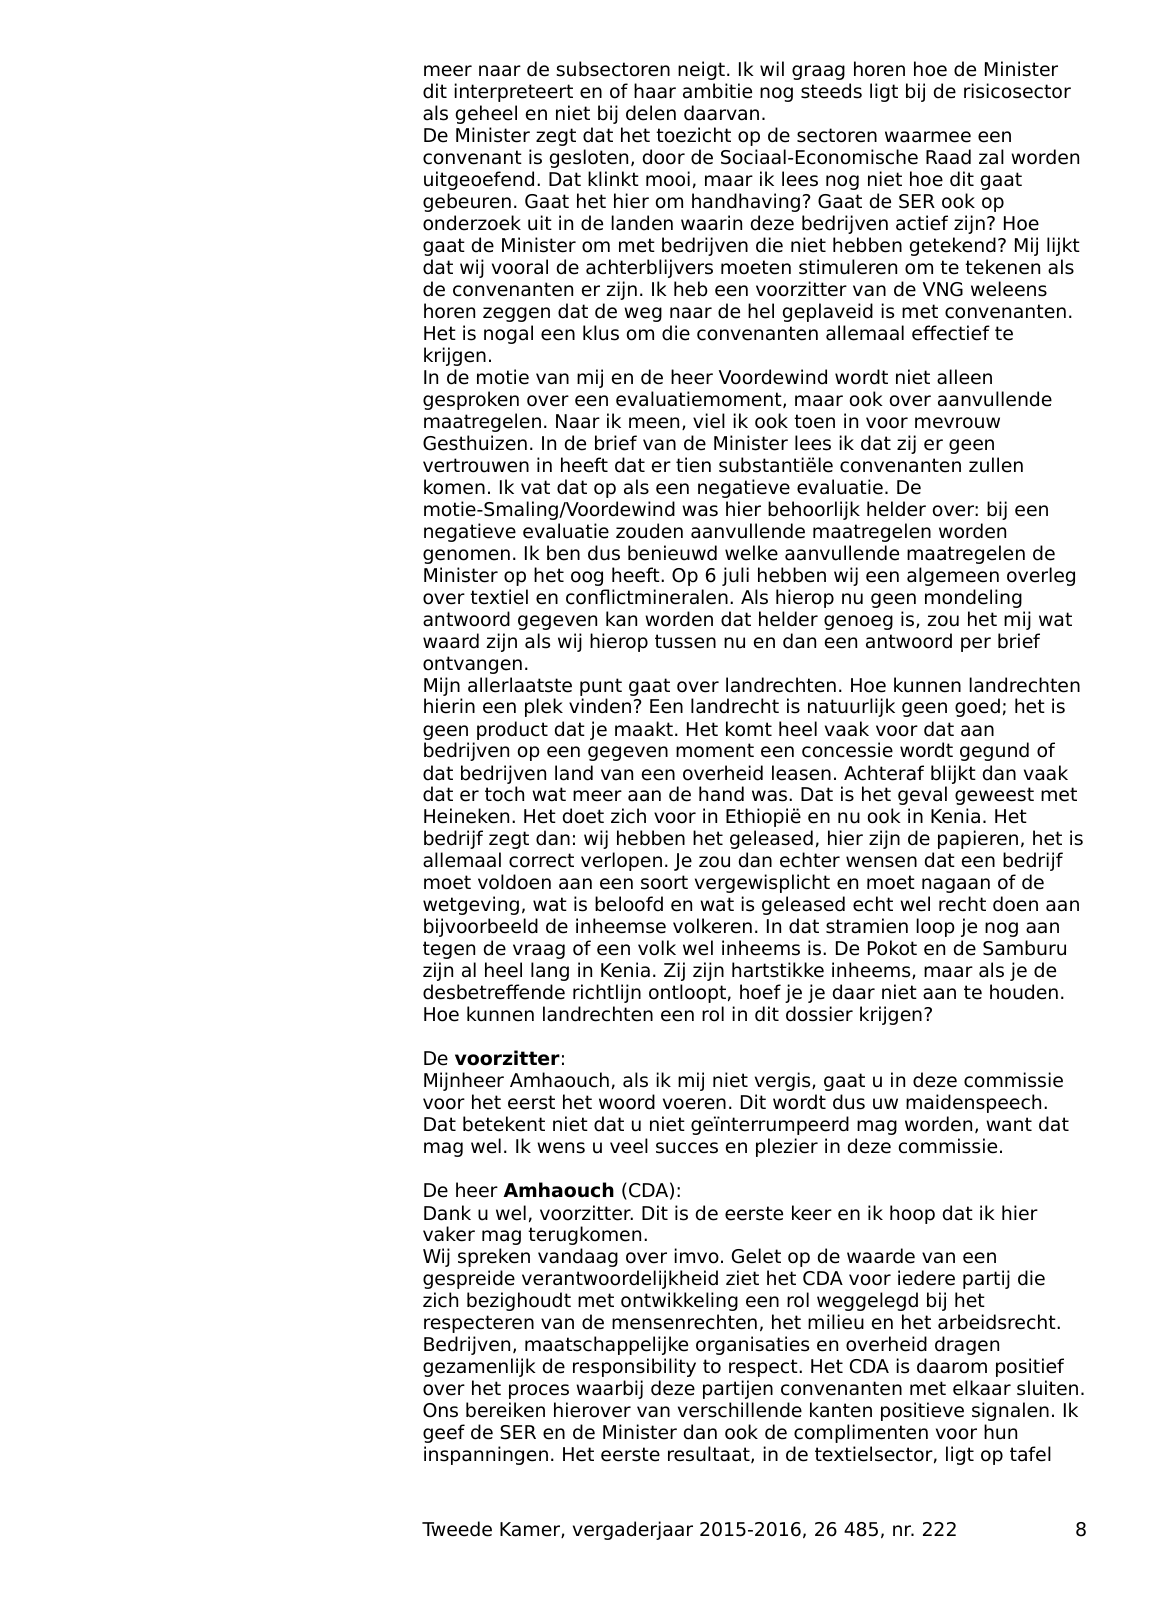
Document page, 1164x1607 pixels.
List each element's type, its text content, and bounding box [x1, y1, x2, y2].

text In de motie van mij en de heer Voordewind wordt niet alleen gesproken over een evaluatiemoment, maar ook over aanvullende maatregelen. Naar ik meen, viel ik ook toen in voor mevrouw Gesthuizen. In de brief van de Minister lees ik dat zij er geen vertrouwen in heeft dat er tien substantiële convenanten zullen komen. Ik vat dat op als een negatieve evaluatie. De motie-Smaling/Voordewind was hier behoorlijk helder over: bij een negatieve evaluatie zouden aanvullende maatregelen worden genomen. Ik ben dus benieuwd welke aanvullende maatregelen de Minister op het oog heeft. Op 6 juli hebben wij een algemeen overleg over textiel en conflictmineralen. Als hierop nu geen mondeling antwoord gegeven kan worden dat helder genoeg is, zou het mij wat waard zijn als wij hierop tussen nu en dan een antwoord per brief ontvangen. [422, 367, 1087, 674]
text Wij spreken vandaag over imvo. Gelet op de waarde van een gespreide verantwoordelijkheid ziet het CDA voor iedere partij die zich bezighoudt met ontwikkeling een rol weggelegd bij het respecteren van de mensenrechten, het milieu en het arbeidsrecht. Bedrijven, maatschappelijke organisaties en overheid dragen gezamenlijk de responsibility to respect. Het CDA is daarom positief over het proces waarbij deze partijen convenanten met elkaar sluiten. Ons bereiken hierover van verschillende kanten positieve signalen. Ik geef de SER en de Minister dan ook de complimenten voor hun inspanningen. Het eerste resultaat, in de textielsector, ligt op tafel [422, 1246, 1087, 1466]
text Mijn allerlaatste punt gaat over landrechten. Hoe kunnen landrechten hierin een plek vinden? Een landrecht is natuurlijk geen goed; het is geen product dat je maakt. Het komt heel vaak voor dat aan bedrijven op een gegeven moment een concessie wordt gegund of dat bedrijven land van een overheid leasen. Achteraf blijkt dan vaak dat er toch wat meer aan de hand was. Dat is het geval geweest met Heineken. Het doet zich voor in Ethiopië en nu ook in Kenia. Het bedrijf zegt dan: wij hebben het geleased, hier zijn de papieren, het is allemaal correct verlopen. Je zou dan echter wensen dat een bedrijf moet voldoen aan een soort vergewisplicht en moet nagaan of de wetgeving, wat is beloofd en wat is geleased echt wel recht doen aan bijvoorbeeld de inheemse volkeren. In dat stramien loop je nog aan tegen de vraag of een volk wel inheems is. De Pokot en de Samburu zijn al heel lang in Kenia. Zij zijn hartstikke inheems, maar als je de desbetreffende richtlijn ontloopt, hoef je je daar niet aan te houden. Hoe kunnen landrechten een rol in dit dossier krijgen? [422, 674, 1087, 1026]
text De heer Amhaouch (CDA): [422, 1180, 1087, 1202]
text De voorzitter: [422, 1048, 1087, 1070]
text meer naar de subsectoren neigt. Ik wil graag horen hoe de Minister dit interpreteert en of haar ambitie nog steeds ligt bij de risicosector als geheel en niet bij delen daarvan. [422, 59, 1087, 125]
text Dank u wel, voorzitter. Dit is de eerste keer en ik hoop dat ik hier vaker mag terugkomen. [422, 1202, 1087, 1246]
text Mijnheer Amhaouch, als ik mij niet vergis, gaat u in deze commissie voor het eerst het woord voeren. Dit wordt dus uw maidenspeech. Dat betekent niet dat u niet geïnterrumpeerd mag worden, want dat mag wel. Ik wens u veel succes en plezier in deze commissie. [422, 1070, 1087, 1158]
text De Minister zegt dat het toezicht op de sectoren waarmee een convenant is gesloten, door de Sociaal-Economische Raad zal worden uitgeoefend. Dat klinkt mooi, maar ik lees nog niet hoe dit gaat gebeuren. Gaat het hier om handhaving? Gaat de SER ook op onderzoek uit in de landen waarin deze bedrijven actief zijn? Hoe gaat de Minister om met bedrijven die niet hebben getekend? Mij lijkt dat wij vooral de achterblijvers moeten stimuleren om te tekenen als de convenanten er zijn. Ik heb een voorzitter van de VNG weleens horen zeggen dat de weg naar de hel geplaveid is met convenanten. Het is nogal een klus om die convenanten allemaal effectief te krijgen. [422, 125, 1087, 367]
